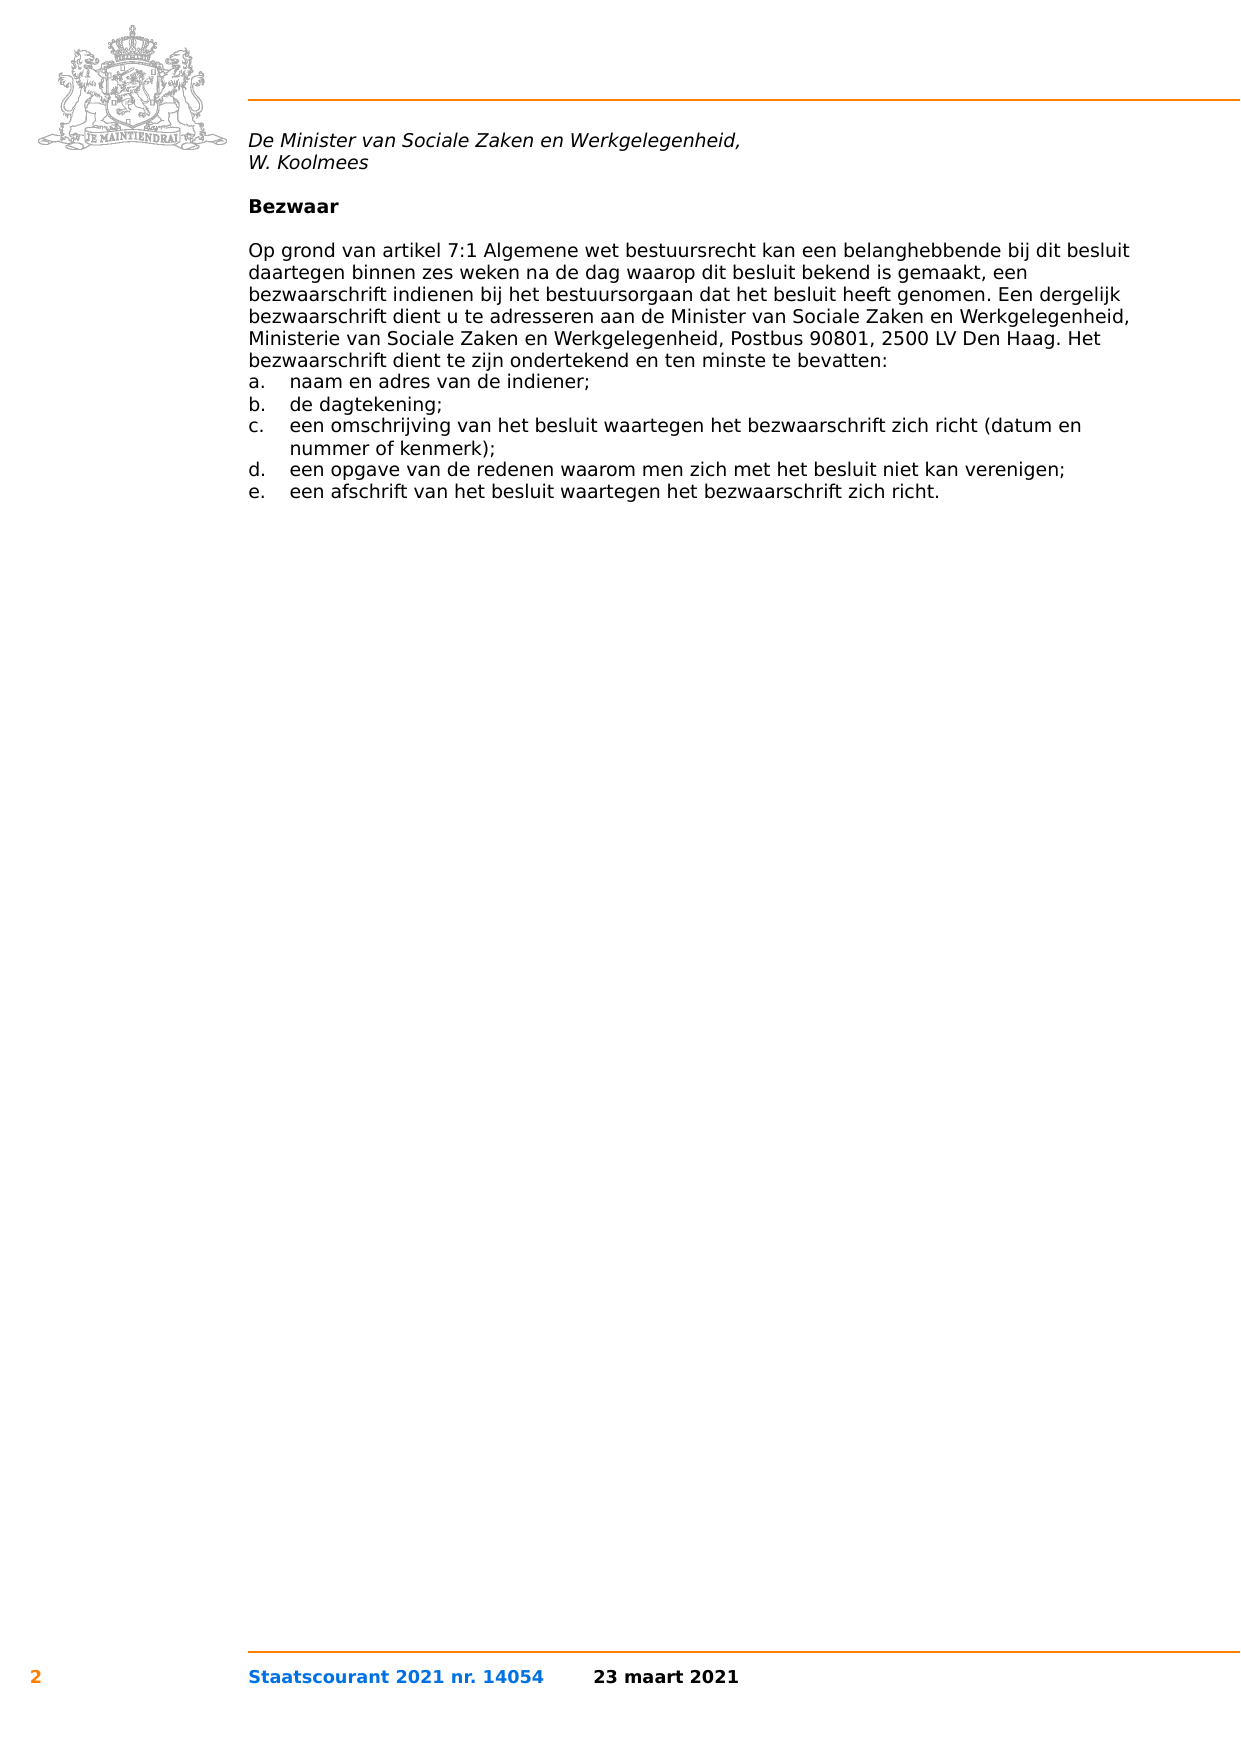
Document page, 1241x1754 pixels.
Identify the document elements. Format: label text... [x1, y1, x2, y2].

text De Minister van Sociale Zaken en Werkgelegenheid, W. Koolmees [248, 130, 1163, 174]
text Op grond van artikel 7:1 Algemene wet bestuursrecht kan een belanghebbende bij dit besluit daartegen binnen zes weken na de dag waarop dit besluit bekend is gemaakt, een bezwaarschrift indienen bij het bestuursorgaan dat het besluit heeft genomen. Een dergelijk bezwaarschrift dient u te adresseren aan de Minister van Sociale Zaken en Werkgelegenheid, Ministerie van Sociale Zaken en Werkgelegenheid, Postbus 90801, 2500 LV Den Haag. Het bezwaarschrift dient te zijn ondertekend en ten minste te bevatten: [248, 239, 1163, 371]
text d. een opgave van de redenen waarom men zich met het besluit niet kan verenigen; [248, 459, 1163, 481]
text Bezwaar [248, 196, 1163, 218]
text b. de dagtekening; [248, 393, 1163, 415]
text a. naam en adres van de indiener; [248, 371, 1163, 393]
picture [38, 25, 227, 150]
text e. een afschrift van het besluit waartegen het bezwaarschrift zich richt. [248, 481, 1163, 503]
text c. een omschrijving van het besluit waartegen het bezwaarschrift zich richt (datum en nummer of kenmerk); [248, 415, 1163, 459]
